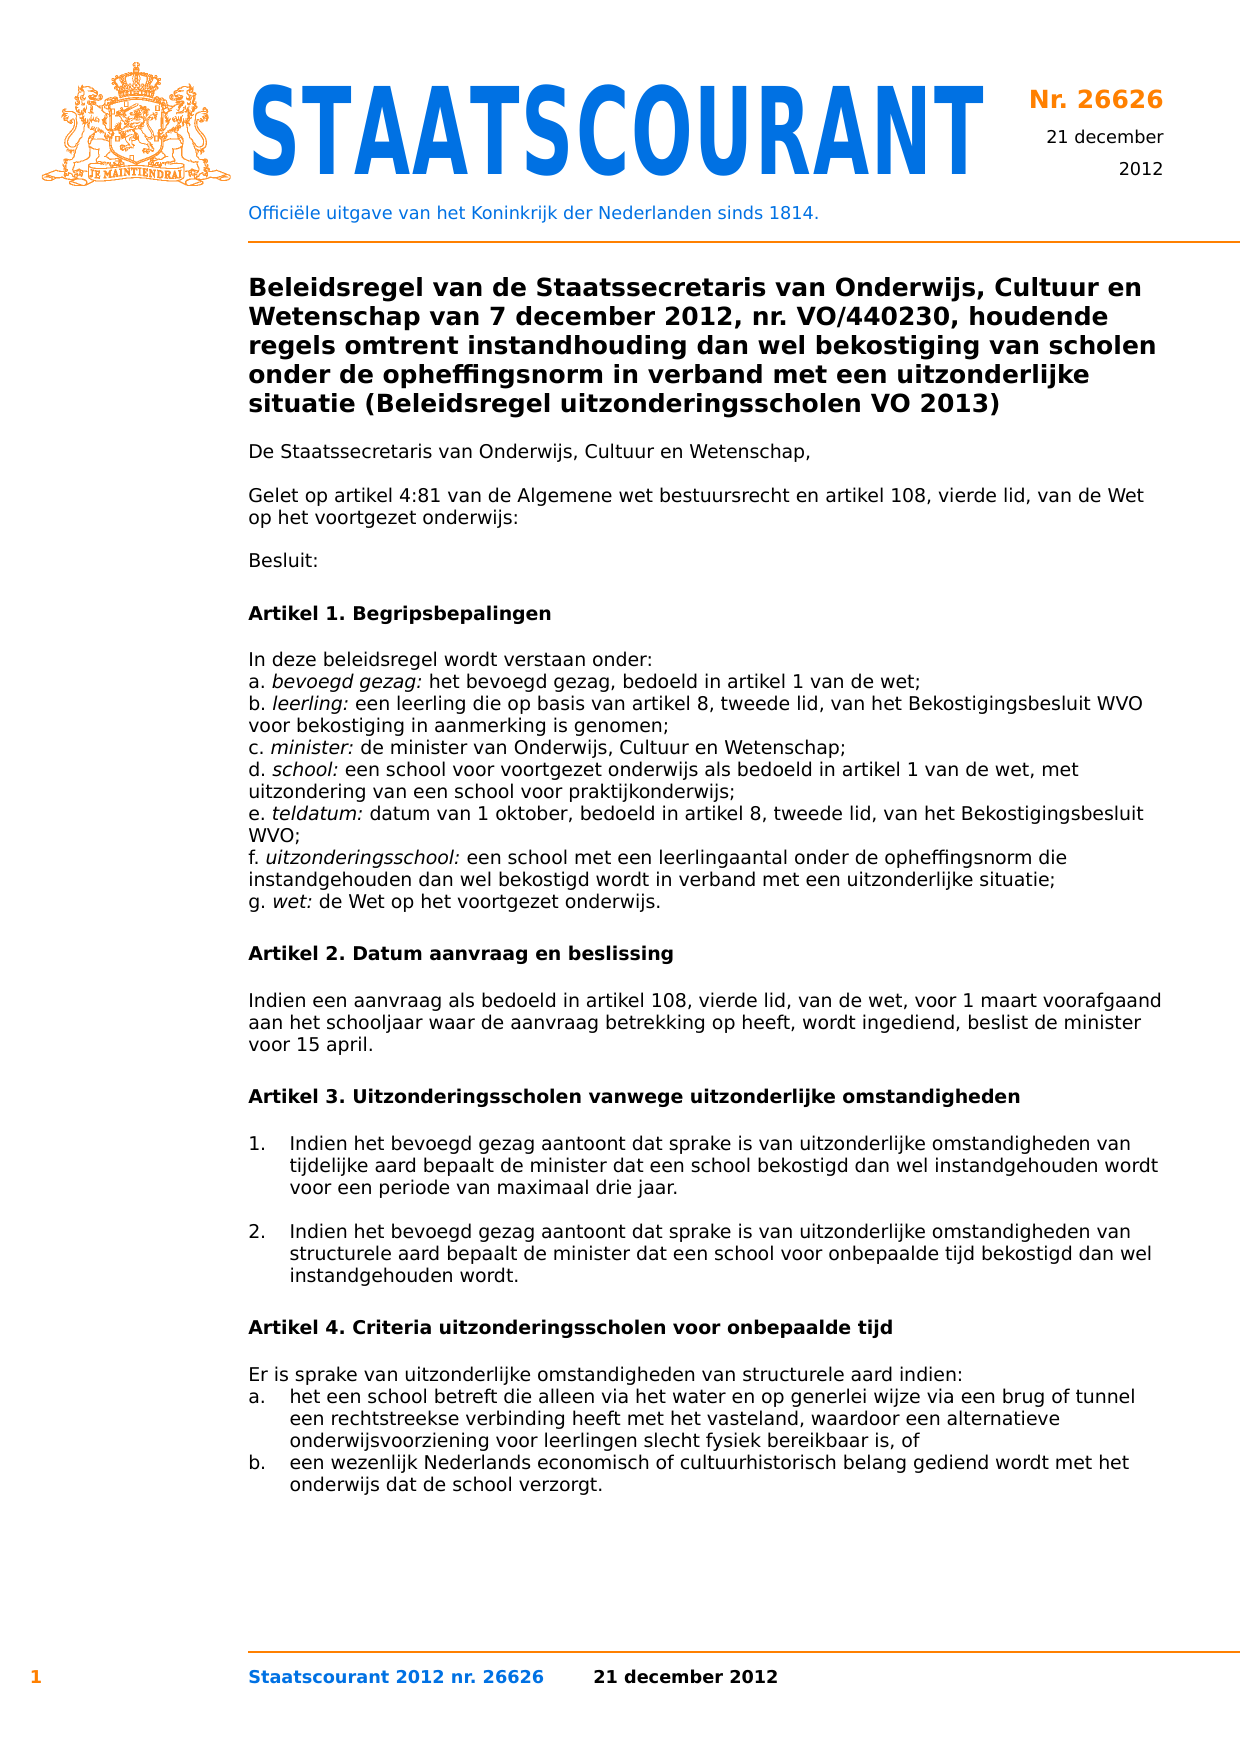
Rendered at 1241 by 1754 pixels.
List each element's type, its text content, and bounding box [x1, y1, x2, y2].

table_cell 2012 [998, 153, 1240, 203]
text a. bevoegd gezag: het bevoegd gezag, bedoeld in artikel 1 van de wet; [248, 671, 1163, 693]
text De Staatssecretaris van Onderwijs, Cultuur en Wetenschap, [248, 441, 1163, 463]
text In deze beleidsregel wordt verstaan onder: [248, 649, 1163, 671]
text g. wet: de Wet op het voortgezet onderwijs. [248, 891, 1163, 913]
table_cell 21 december [998, 121, 1240, 153]
table_header Nr. 26626 [998, 62, 1240, 121]
table_header [25, 62, 248, 241]
text f. uitzonderingsschool: een school met een leerlingaantal onder de opheffingsnorm die instandgehouden dan wel bekostigd wordt in verband met een uitzonderlijke situatie; [248, 847, 1163, 891]
picture [41, 62, 231, 186]
text Er is sprake van uitzonderlijke omstandigheden van structurele aard indien: [248, 1364, 1163, 1386]
text b. een wezenlijk Nederlands economisch of cultuurhistorisch belang gediend wordt met het onderwijs dat de school verzorgt. [248, 1452, 1163, 1496]
text a. het een school betreft die alleen via het water en op generlei wijze via een brug of tunnel een rechtstreekse verbinding heeft met het vasteland, waardoor een alternatieve onderwijsvoorziening voor leerlingen slecht fysiek bereikbaar is, of [248, 1386, 1163, 1452]
text d. school: een school voor voortgezet onderwijs als bedoeld in artikel 1 van de wet, met uitzondering van een school voor praktijkonderwijs; [248, 759, 1163, 803]
table_header STAATSCOURANT [248, 62, 998, 203]
text Indien een aanvraag als bedoeld in artikel 108, vierde lid, van de wet, voor 1 maart voorafgaand aan het schooljaar waar de aanvraag betrekking op heeft, wordt ingediend, beslist de minister voor 15 april. [248, 990, 1163, 1056]
table_cell Officiële uitgave van het Koninkrijk der Nederlanden sinds 1814. [248, 203, 1240, 241]
subtitle Artikel 4. Criteria uitzonderingsscholen voor onbepaalde tijd [248, 1317, 1163, 1339]
text Gelet op artikel 4:81 van de Algemene wet bestuursrecht en artikel 108, vierde lid, van de Wet op het voortgezet onderwijs: [248, 484, 1163, 528]
subtitle Beleidsregel van de Staatssecretaris van Onderwijs, Cultuur en Wetenschap van 7 december 2012, nr. VO/440230, houdende regels omtrent instandhouding dan wel bekostiging van scholen onder de opheffingsnorm in verband met een uitzonderlijke situatie (Beleidsregel uitzonderingsscholen VO 2013) [248, 273, 1163, 419]
subtitle Artikel 2. Datum aanvraag en beslissing [248, 943, 1163, 965]
text c. minister: de minister van Onderwijs, Cultuur en Wetenschap; [248, 737, 1163, 759]
text b. leerling: een leerling die op basis van artikel 8, tweede lid, van het Bekostigingsbesluit WVO voor bekostiging in aanmerking is genomen; [248, 693, 1163, 737]
text 2. Indien het bevoegd gezag aantoont dat sprake is van uitzonderlijke omstandigheden van structurele aard bepaalt de minister dat een school voor onbepaalde tijd bekostigd dan wel instandgehouden wordt. [248, 1221, 1163, 1287]
text 1. Indien het bevoegd gezag aantoont dat sprake is van uitzonderlijke omstandigheden van tijdelijke aard bepaalt de minister dat een school bekostigd dan wel instandgehouden wordt voor een periode van maximaal drie jaar. [248, 1133, 1163, 1199]
subtitle Artikel 3. Uitzonderingsscholen vanwege uitzonderlijke omstandigheden [248, 1086, 1163, 1108]
text e. teldatum: datum van 1 oktober, bedoeld in artikel 8, tweede lid, van het Bekostigingsbesluit WVO; [248, 803, 1163, 847]
text Besluit: [248, 550, 1163, 572]
subtitle Artikel 1. Begripsbepalingen [248, 602, 1163, 624]
